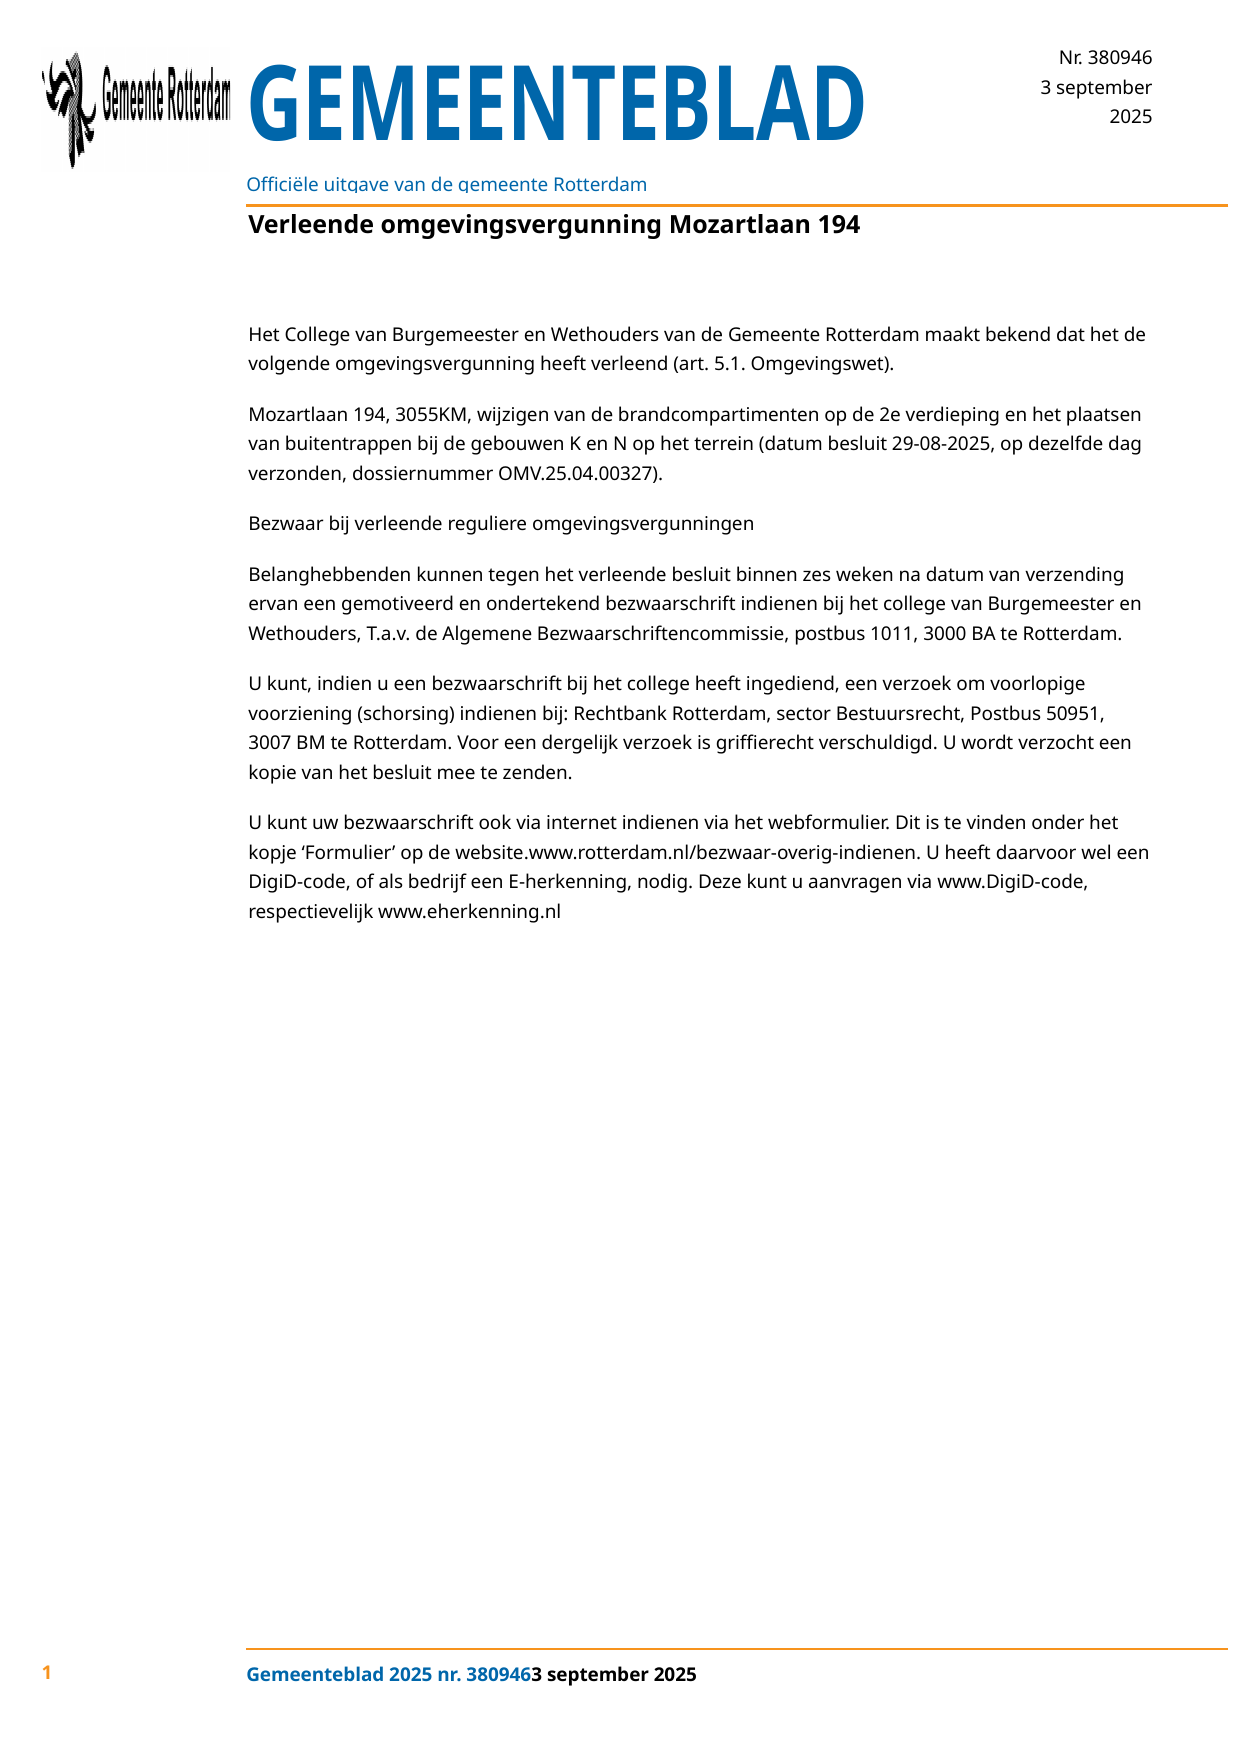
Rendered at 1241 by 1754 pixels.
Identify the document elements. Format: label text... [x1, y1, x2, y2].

text Verleende omgevingsvergunning Mozartlaan 194 [248, 207, 1152, 241]
text U kunt, indien u een bezwaarschrift bij het college heeft ingediend, een verzoek om voorlopige voorziening (schorsing) indienen bij: Rechtbank Rotterdam, sector Bestuursrecht, Postbus 50951, 3007 BM te Rotterdam. Voor een dergelijk verzoek is griffierecht verschuldigd. U wordt verzocht een kopie van het besluit mee te zenden. [248, 670, 1152, 785]
text U kunt uw bezwaarschrift ook via internet indienen via het webformulier. Dit is te vinden onder het kopje ‘Formulier’ op de website.www.rotterdam.nl/bezwaar-overig-indienen. U heeft daarvoor wel een DigiD-code, of als bedrijf een E-herkenning, nodig. Deze kunt u aanvragen via www.DigiD-code, respectievelijk www.eherkenning.nl [248, 809, 1152, 924]
text Het College van Burgemeester en Wethouders van de Gemeente Rotterdam maakt bekend dat het de volgende omgevingsvergunning heeft verleend (art. 5.1. Omgevingswet). [248, 321, 1152, 376]
picture [41, 47, 231, 172]
text Bezwaar bij verleende reguliere omgevingsvergunningen [248, 510, 1152, 536]
text Belanghebbenden kunnen tegen het verleende besluit binnen zes weken na datum van verzending ervan een gemotiveerd en ondertekend bezwaarschrift indienen bij het college van Burgemeester en Wethouders, T.a.v. de Algemene Bezwaarschriftencommissie, postbus 1011, 3000 BA te Rotterdam. [248, 561, 1152, 646]
text Mozartlaan 194, 3055KM, wijzigen van de brandcompartimenten op de 2e verdieping en het plaatsen van buitentrappen bij de gebouwen K en N op het terrein (datum besluit 29-08-2025, op dezelfde dag verzonden, dossiernummer OMV.25.04.00327). [248, 401, 1152, 486]
